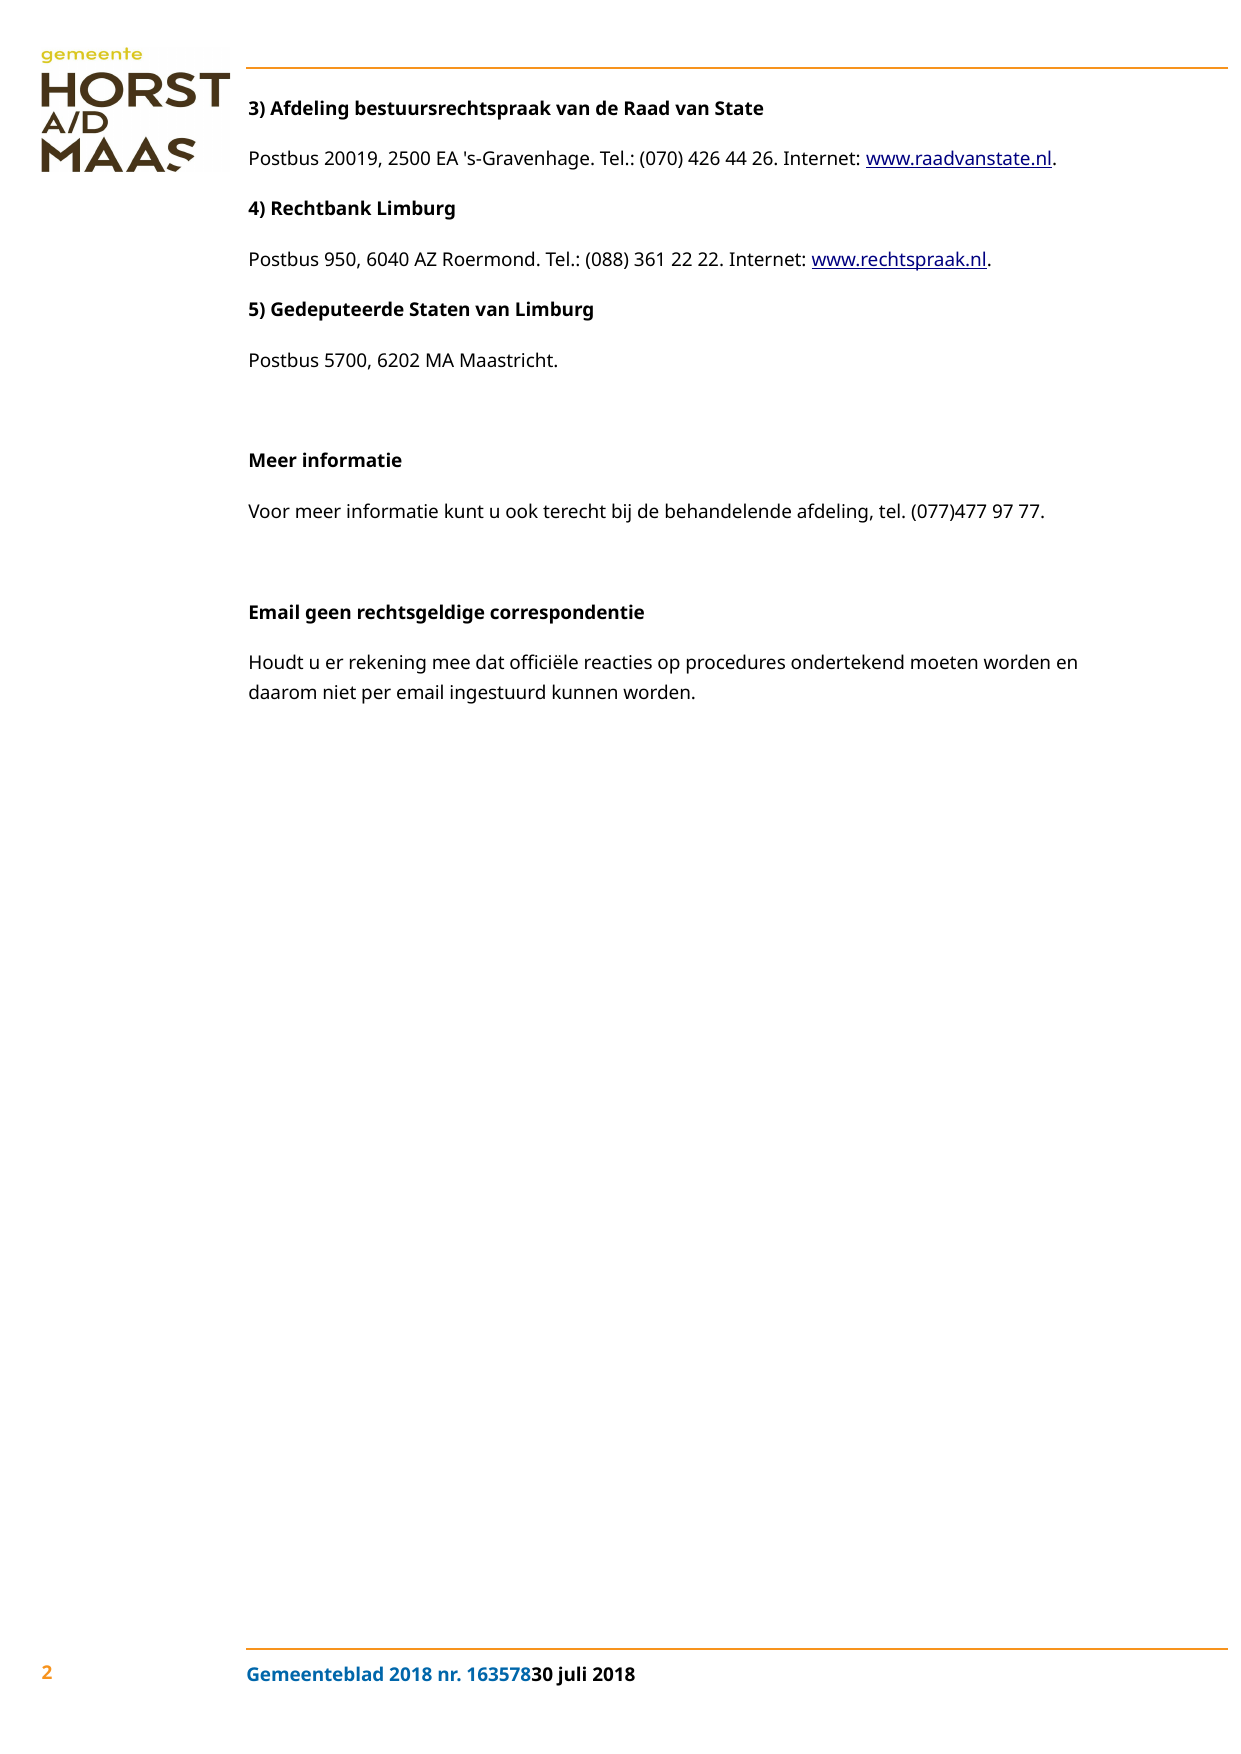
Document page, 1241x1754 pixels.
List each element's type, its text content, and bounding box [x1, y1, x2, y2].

text Postbus 20019, 2500 EA 's-Gravenhage. Tel.: (070) 426 44 26. Internet: www.raadvanstate.nl. [248, 145, 1152, 171]
text 3) Afdeling bestuursrechtspraak van de Raad van State [248, 95, 1152, 121]
text 4) Rechtbank Limburg [248, 196, 1152, 221]
text Postbus 950, 6040 AZ Roermond. Tel.: (088) 361 22 22. Internet: www.rechtspraak.nl. [248, 246, 1152, 272]
text Email geen rechtsgeldige correspondentie [248, 599, 1152, 625]
text Meer informatie [248, 448, 1152, 473]
text Postbus 5700, 6202 MA Maastricht. [248, 347, 1152, 373]
text Voor meer informatie kunt u ook terecht bij de behandelende afdeling, tel. (077)477 97 77. [248, 498, 1152, 524]
text Houdt u er rekening mee dat officiële reacties op procedures ondertekend moeten worden en daarom niet per email ingestuurd kunnen worden. [248, 649, 1152, 705]
picture [41, 47, 231, 172]
text 5) Gedeputeerde Staten van Limburg [248, 296, 1152, 322]
